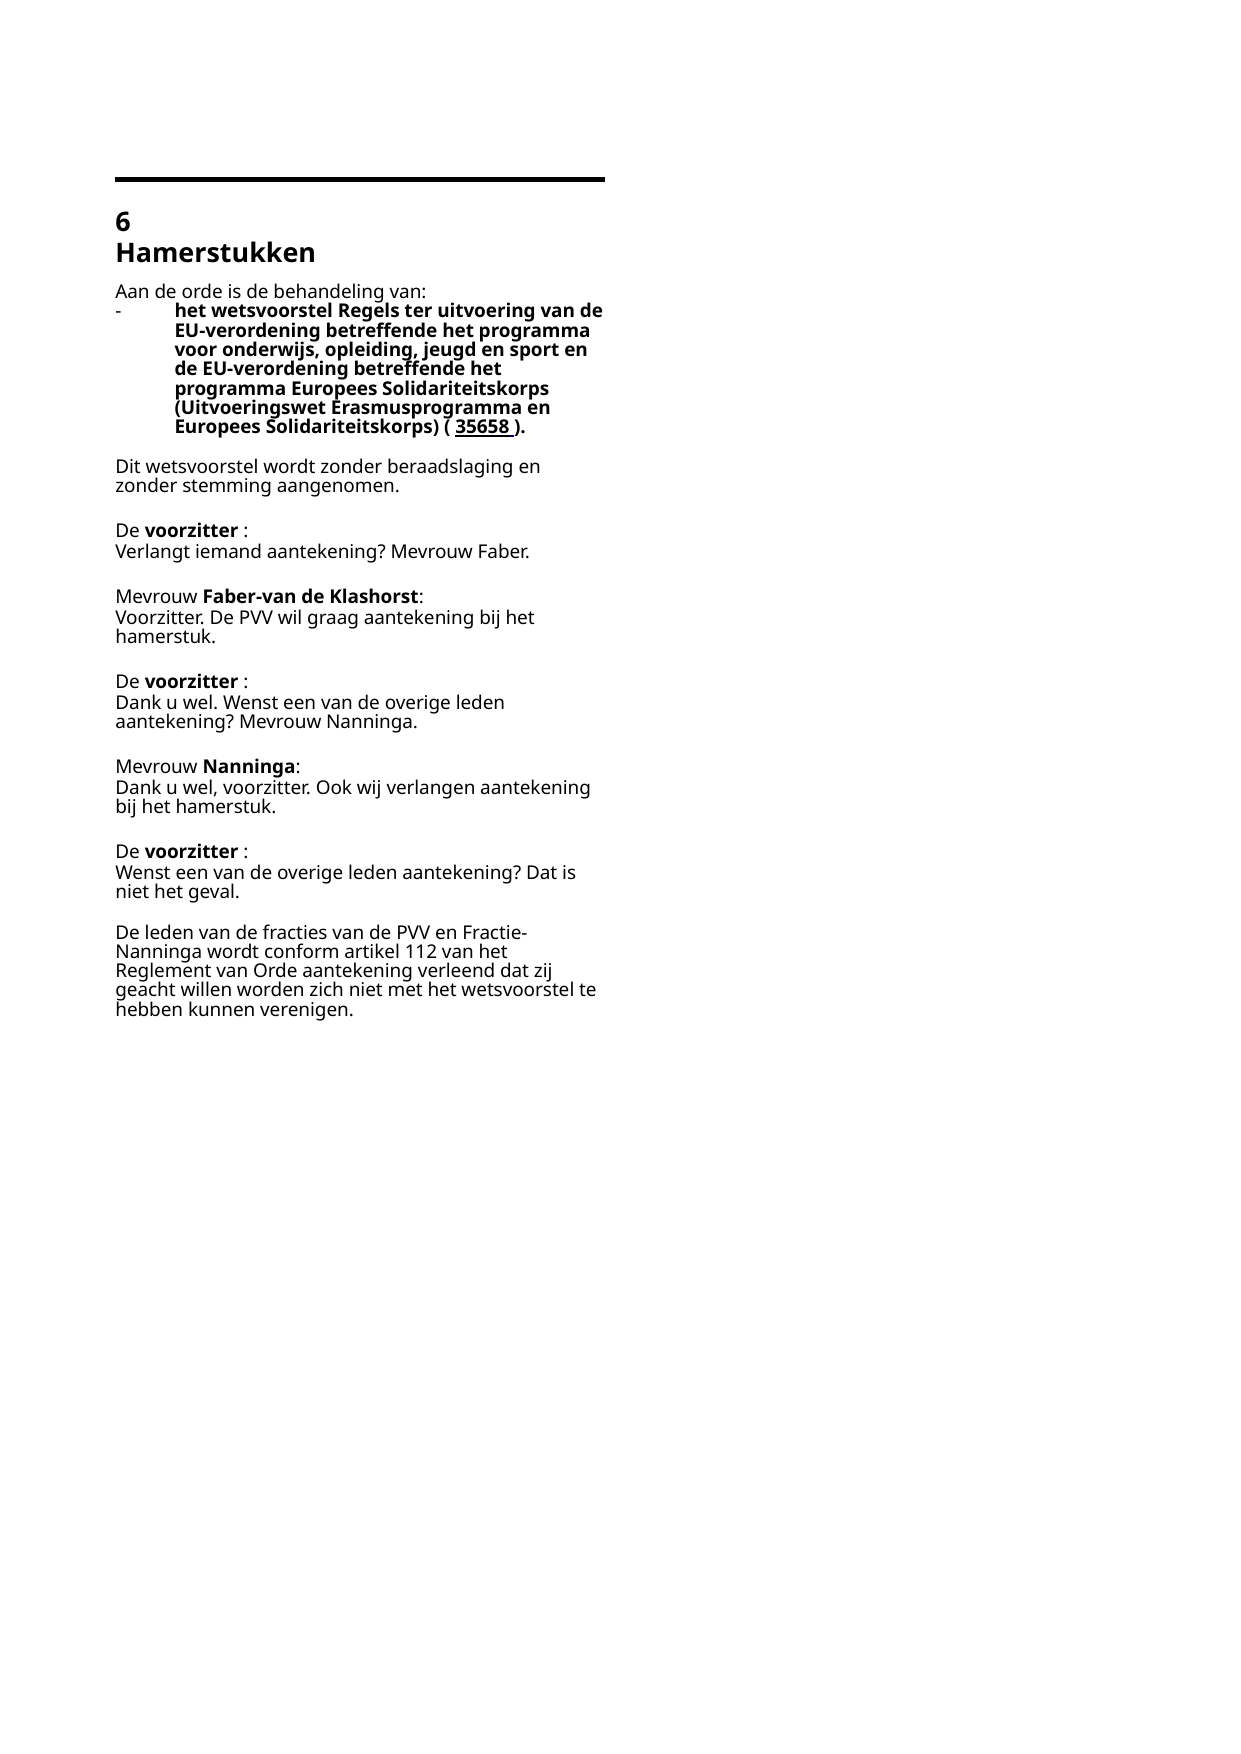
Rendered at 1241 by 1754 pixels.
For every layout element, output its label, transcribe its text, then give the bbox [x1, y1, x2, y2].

text Mevrouw Faber-van de Klashorst: [115, 583, 605, 609]
list het wetsvoorstel Regels ter uitvoering van de EU-verordening betreffende het programma voor onderwijs, opleiding, jeugd en sport en de EU-verordening betreffende het programma Europees Solidariteitskorps (Uitvoeringswet Erasmusprogramma en Europees Solidariteitskorps) ( 35658 ). [115, 302, 605, 437]
text Dank u wel. Wenst een van de overige leden aantekening? Mevrouw Nanninga. [115, 694, 605, 733]
text Voorzitter. De PVV wil graag aantekening bij het hamerstuk. [115, 609, 605, 647]
text De voorzitter : [115, 838, 605, 864]
text Hamerstukken [115, 239, 605, 283]
text Wenst een van de overige leden aantekening? Dat is niet het geval. [115, 864, 605, 903]
text Dit wetsvoorstel wordt zonder beraadslaging en zonder stemming aangenomen. [115, 458, 605, 497]
text Aan de orde is de behandeling van: [115, 283, 605, 302]
text 6 [115, 203, 605, 239]
text De voorzitter : [115, 517, 605, 543]
text Verlangt iemand aantekening? Mevrouw Faber. [115, 543, 605, 562]
text De voorzitter : [115, 668, 605, 694]
text Mevrouw Nanninga: [115, 753, 605, 779]
text De leden van de fracties van de PVV en Fractie-Nanninga wordt conform artikel 112 van het Reglement van Orde aantekening verleend dat zij geacht willen worden zich niet met het wetsvoorstel te hebben kunnen verenigen. [115, 924, 605, 1020]
text Dank u wel, voorzitter. Ook wij verlangen aantekening bij het hamerstuk. [115, 779, 605, 818]
